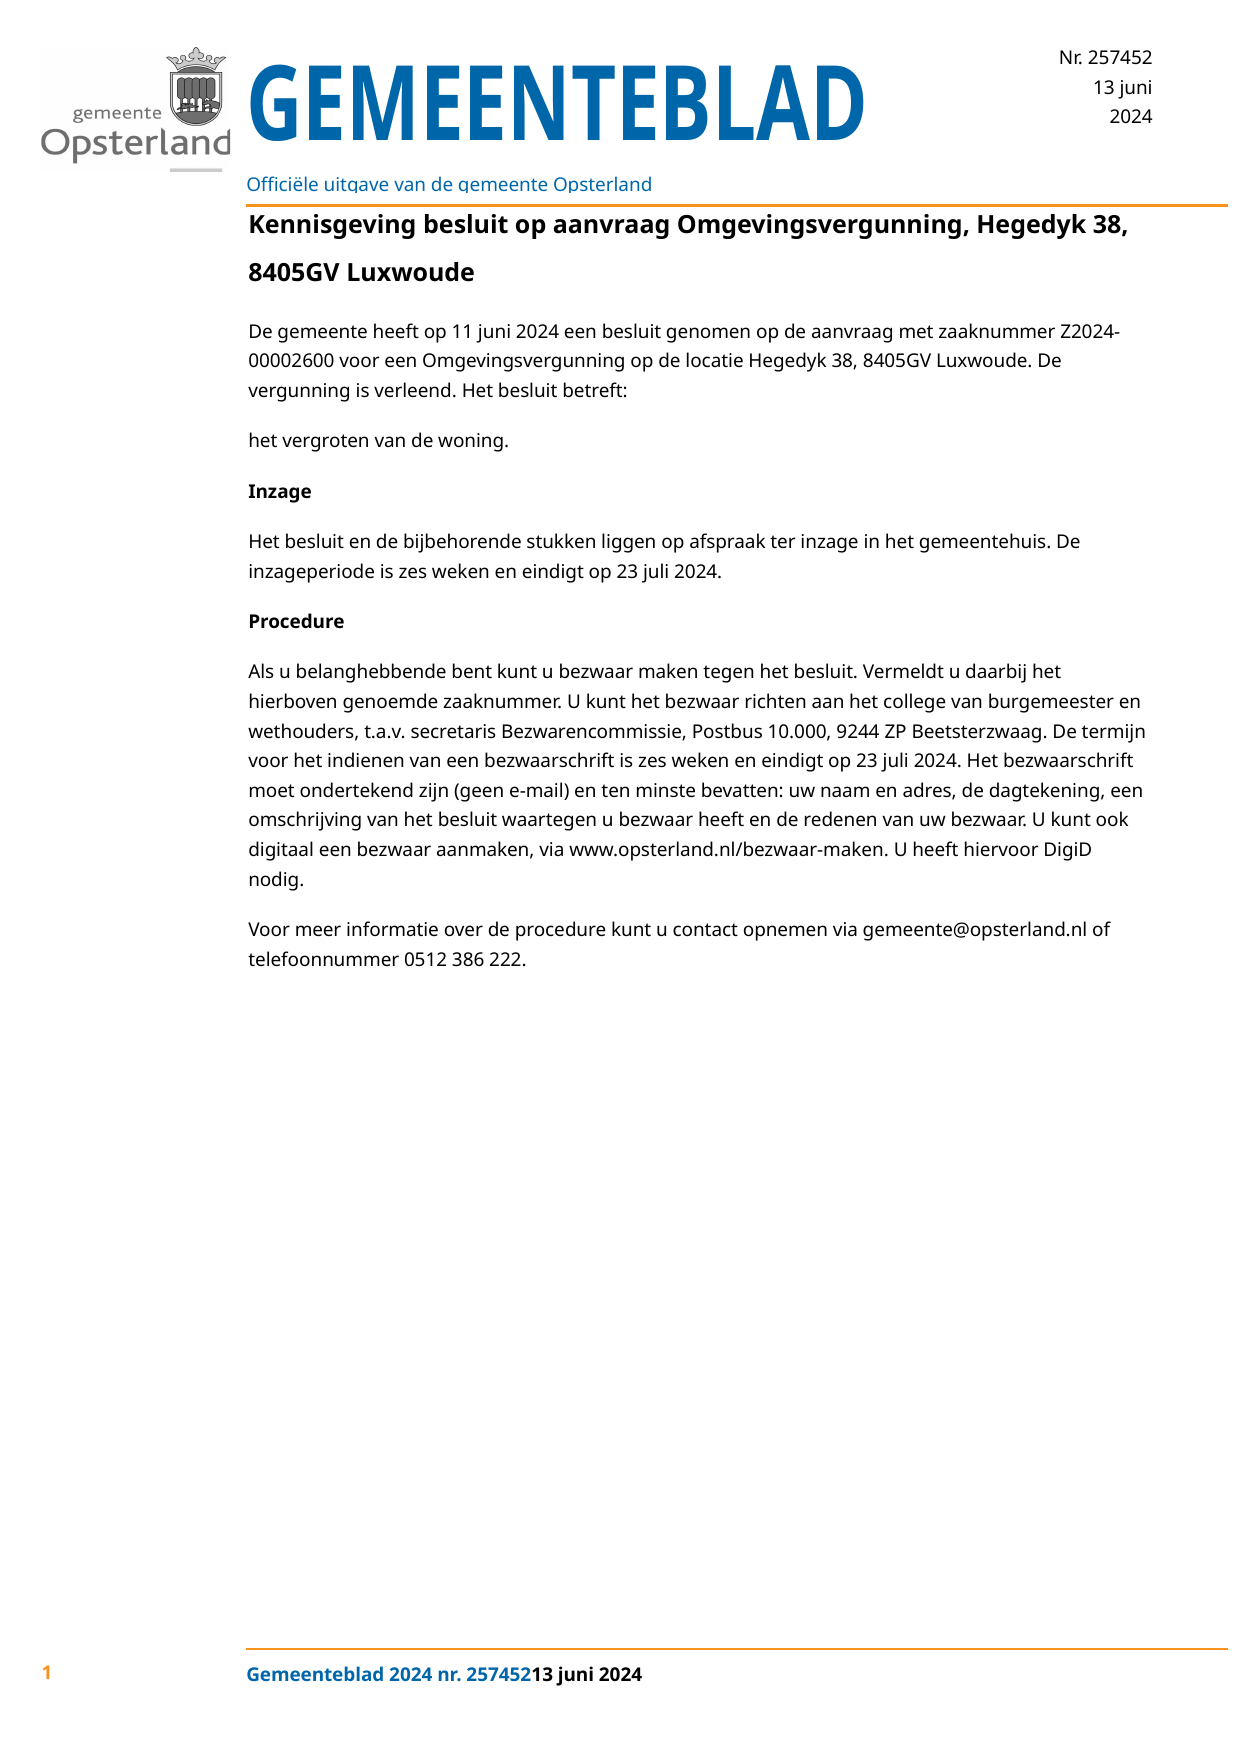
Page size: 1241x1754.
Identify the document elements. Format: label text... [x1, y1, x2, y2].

text Voor meer informatie over de procedure kunt u contact opnemen via gemeente@opsterland.nl of telefoonnummer 0512 386 222. [248, 916, 1152, 972]
picture [41, 47, 231, 172]
text Als u belanghebbende bent kunt u bezwaar maken tegen het besluit. Vermeldt u daarbij het hierboven genoemde zaaknummer. U kunt het bezwaar richten aan het college van burgemeester en wethouders, t.a.v. secretaris Bezwarencommissie, Postbus 10.000, 9244 ZP Beetsterzwaag. De termijn voor het indienen van een bezwaarschrift is zes weken en eindigt op 23 juli 2024. Het bezwaarschrift moet ondertekend zijn (geen e-mail) en ten minste bevatten: uw naam en adres, de dagtekening, een omschrijving van het besluit waartegen u bezwaar heeft en de redenen van uw bezwaar. U kunt ook digitaal een bezwaar aanmaken, via www.opsterland.nl/bezwaar-maken. U heeft hiervoor DigiD nodig. [248, 659, 1152, 892]
text Kennisgeving besluit op aanvraag Omgevingsvergunning, Hegedyk 38, 8405GV Luxwoude [248, 207, 1152, 288]
text Het besluit en de bijbehorende stukken liggen op afspraak ter inzage in het gemeentehuis. De inzageperiode is zes weken en eindigt op 23 juli 2024. [248, 528, 1152, 584]
text Inzage [248, 478, 1152, 504]
text het vergroten van de woning. [248, 427, 1152, 453]
text Procedure [248, 608, 1152, 634]
text De gemeente heeft op 11 juni 2024 een besluit genomen op de aanvraag met zaaknummer Z2024-00002600 voor een Omgevingsvergunning op de locatie Hegedyk 38, 8405GV Luxwoude. De vergunning is verleend. Het besluit betreft: [248, 318, 1152, 403]
